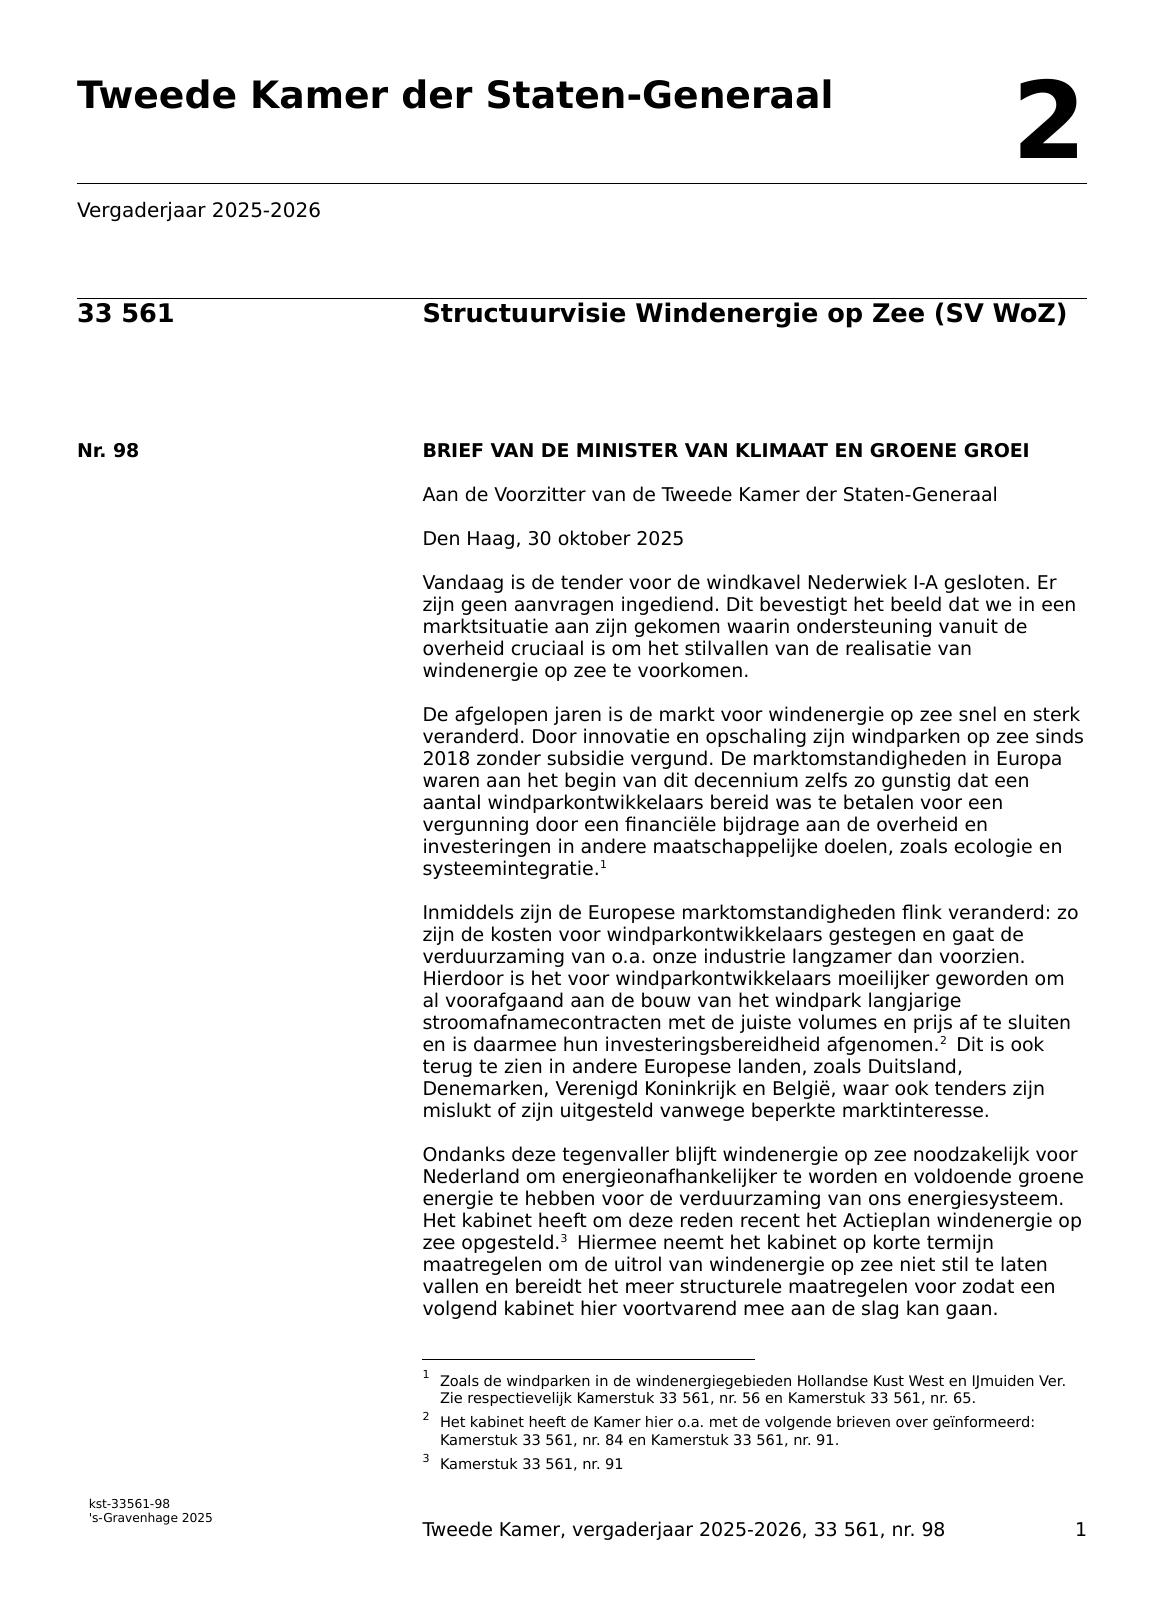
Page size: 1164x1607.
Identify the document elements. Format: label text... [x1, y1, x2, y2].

text De afgelopen jaren is de markt voor windenergie op zee snel en sterk veranderd. Door innovatie en opschaling zijn windparken op zee sinds 2018 zonder subsidie vergund. De marktomstandigheden in Europa waren aan het begin van dit decennium zelfs zo gunstig dat een aantal windparkontwikkelaars bereid was te betalen voor een vergunning door een financiële bijdrage aan de overheid en investeringen in andere maatschappelijke doelen, zoals ecologie en systeemintegratie. [422, 704, 1087, 880]
text Inmiddels zijn de Europese marktomstandigheden flink veranderd: zo zijn de kosten voor windparkontwikkelaars gestegen en gaat de verduurzaming van o.a. onze industrie langzamer dan voorzien. Hierdoor is het voor windparkontwikkelaars moeilijker geworden om al voorafgaand aan de bouw van het windpark langjarige stroomafnamecontracten met de juiste volumes en prijs af te sluiten en is daarmee hun investeringsbereidheid afgenomen. Dit is ook terug te zien in andere Europese landen, zoals Duitsland, Denemarken, Verenigd Koninkrijk en België, waar ook tenders zijn mislukt of zijn uitgesteld vanwege beperkte marktinteresse. [422, 902, 1087, 1122]
text Aan de Voorzitter van de Tweede Kamer der Staten-Generaal [422, 484, 1087, 506]
text Den Haag, 30 oktober 2025 [422, 528, 1087, 550]
table_header Tweede Kamer der Staten-Generaal [77, 59, 886, 183]
text Ondanks deze tegenvaller blijft windenergie op zee noodzakelijk voor Nederland om energieonafhankelijker te worden en voldoende groene energie te hebben voor de verduurzaming van ons energiesysteem. Het kabinet heeft om deze reden recent het Actieplan windenergie op zee opgesteld. Hiermee neemt het kabinet op korte termijn maatregelen om de uitrol van windenergie op zee niet stil te laten vallen en bereidt het meer structurele maatregelen voor zodat een volgend kabinet hier voortvarend mee aan de slag kan gaan. [422, 1144, 1087, 1320]
text Vandaag is de tender voor de windkavel Nederwiek I-A gesloten. Er zijn geen aanvragen ingediend. Dit bevestigt het beeld dat we in een marktsituatie aan zijn gekomen waarin ondersteuning vanuit de overheid cruciaal is om het stilvallen van de realisatie van windenergie op zee te voorkomen. [422, 572, 1087, 682]
text Zoals de windparken in de windenergiegebieden Hollandse Kust West en IJmuiden Ver. Zie respectievelijk Kamerstuk 33 561, nr. 56 en Kamerstuk 33 561, nr. 65. [422, 1368, 1087, 1407]
text 's-Gravenhage 2025 [88, 1511, 323, 1525]
text Het kabinet heeft de Kamer hier o.a. met de volgende brieven over geïnformeerd: Kamerstuk 33 561, nr. 84 en Kamerstuk 33 561, nr. 91. [422, 1410, 1087, 1449]
text kst-33561-98 [88, 1497, 323, 1511]
table_header 2 [886, 59, 1087, 183]
subtitle 33 561 Structuurvisie Windenergie op Zee (SV WoZ) [77, 299, 1087, 329]
subtitle Nr. 98 BRIEF VAN DE MINISTER VAN KLIMAAT EN GROENE GROEI [77, 440, 1087, 462]
text Kamerstuk 33 561, nr. 91 [422, 1452, 1087, 1474]
table_cell Vergaderjaar 2025-2026 [77, 184, 1087, 298]
